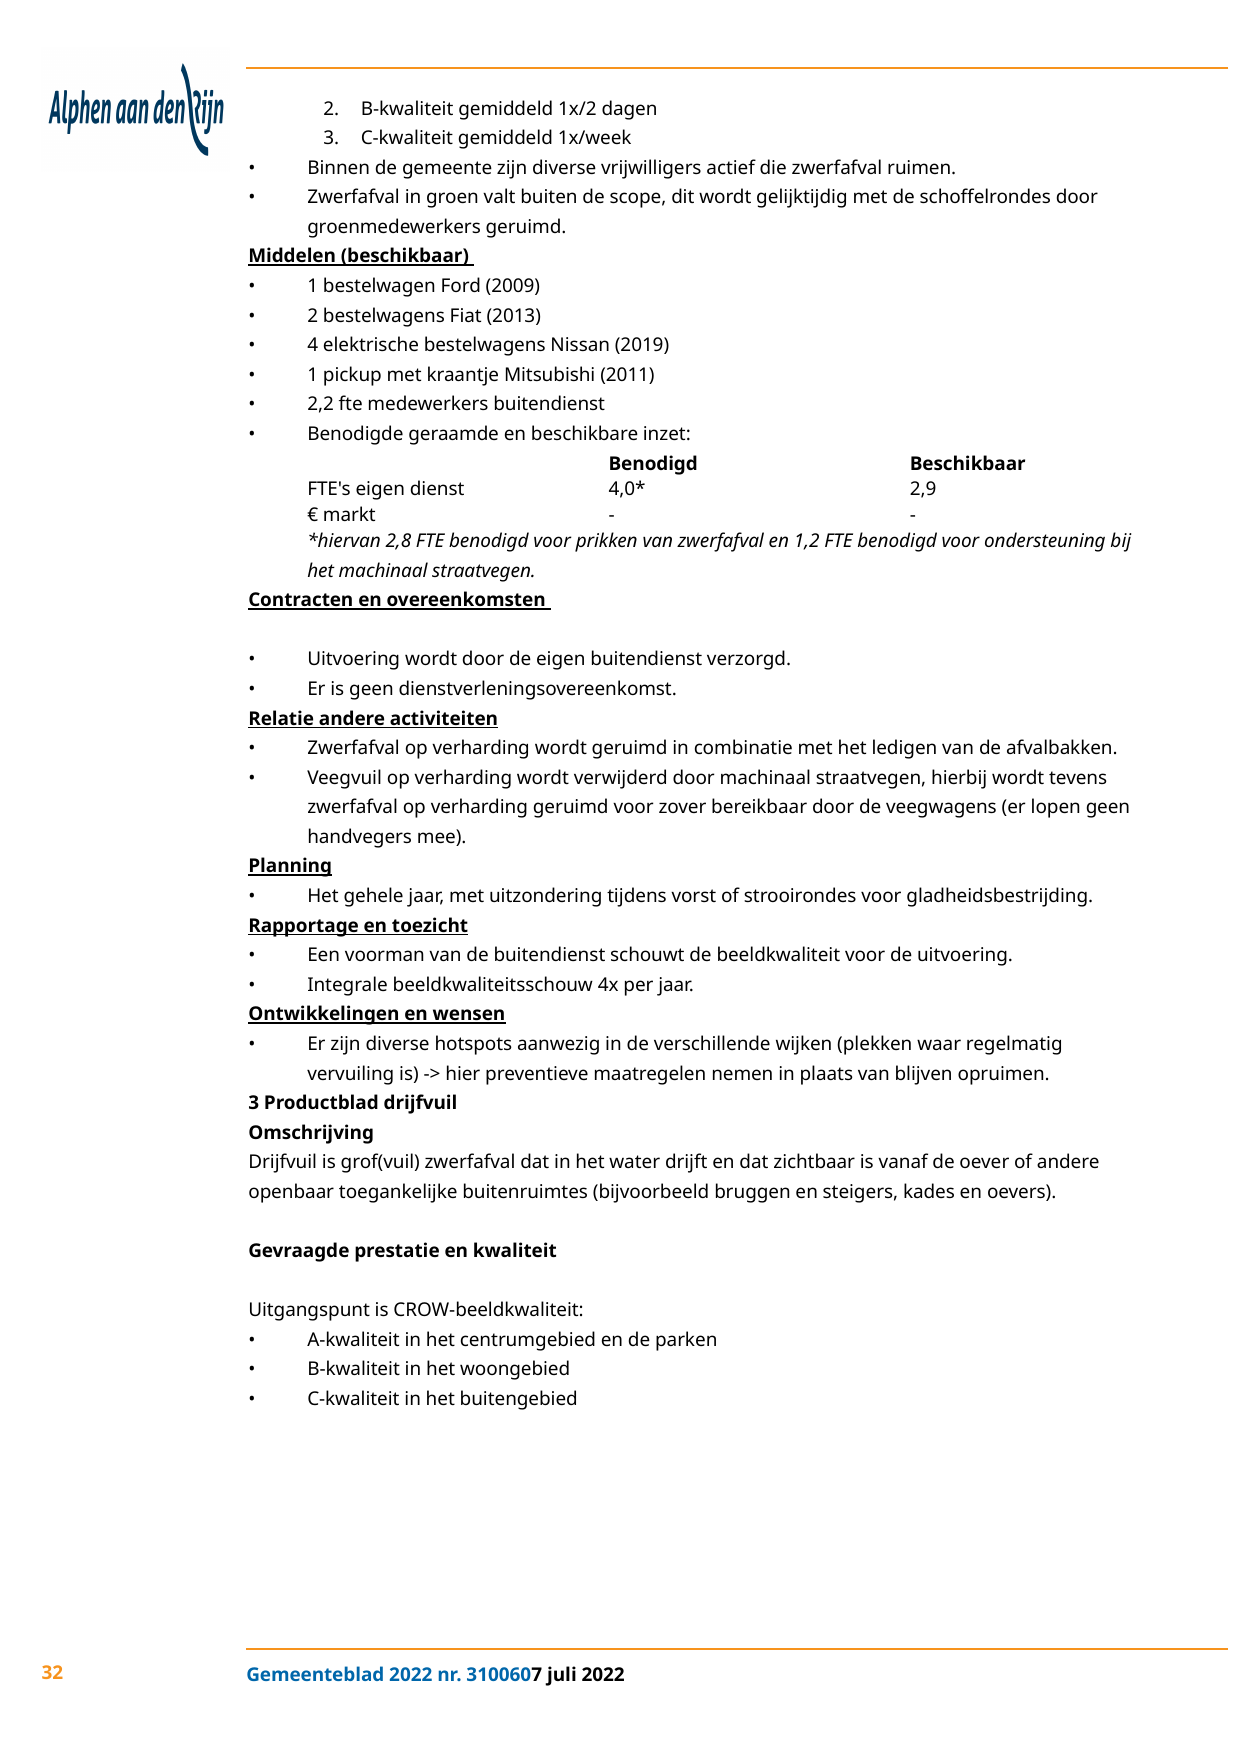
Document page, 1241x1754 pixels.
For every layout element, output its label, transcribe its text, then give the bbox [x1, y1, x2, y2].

text Middelen (beschikbaar) [248, 243, 1152, 268]
list Veegvuil op verharding wordt verwijderd door machinaal straatvegen, hierbij wordt tevens zwerfafval op verharding geruimd voor zover bereikbaar door de veegwagens (er lopen geen handvegers mee). [248, 764, 1152, 849]
list *hiervan 2,8 FTE benodigd voor prikken van zwerfafval en 1,2 FTE benodigd voor ondersteuning bij het machinaal straatvegen. [248, 527, 1152, 582]
list 2,2 fte medewerkers buitendienst [248, 391, 1152, 416]
picture [41, 47, 231, 172]
list Zwerfafval op verharding wordt geruimd in combinatie met het ledigen van de afvalbakken. [248, 734, 1152, 760]
list Er is geen dienstverleningsovereenkomst. [248, 675, 1152, 701]
list 1 pickup met kraantje Mitsubishi (2011) [248, 361, 1152, 387]
table_cell - [910, 501, 1211, 527]
table_cell FTE's eigen dienst [307, 476, 608, 501]
table_cell - [608, 501, 909, 527]
list 1 bestelwagen Ford (2009) [248, 272, 1152, 298]
text Planning [248, 853, 1152, 878]
table_cell 4,0* [608, 476, 909, 501]
table_cell 2,9 [910, 476, 1211, 501]
table_header Beschikbaar [910, 450, 1211, 476]
table_header [307, 450, 608, 476]
table_header Benodigd [608, 450, 909, 476]
list B-kwaliteit gemiddeld 1x/2 dagen [323, 95, 1152, 121]
list C-kwaliteit gemiddeld 1x/week [323, 124, 1152, 150]
text Rapportage en toezicht [248, 912, 1152, 937]
text Ontwikkelingen en wensen [248, 1001, 1152, 1026]
list 2 bestelwagens Fiat (2013) [248, 302, 1152, 328]
list Zwerfafval in groen valt buiten de scope, dit wordt gelijktijdig met de schoffelrondes door groenmedewerkers geruimd. [248, 183, 1152, 239]
list Uitvoering wordt door de eigen buitendienst verzorgd. [248, 646, 1152, 671]
text Contracten en overeenkomsten [248, 586, 1152, 612]
text Relatie andere activiteiten [248, 705, 1152, 730]
list Er zijn diverse hotspots aanwezig in de verschillende wijken (plekken waar regelmatig vervuiling is) -> hier preventieve maatregelen nemen in plaats van blijven opruimen. [248, 1030, 1152, 1085]
list Integrale beeldkwaliteitsschouw 4x per jaar. [248, 971, 1152, 997]
list 4 elektrische bestelwagens Nissan (2019) [248, 331, 1152, 357]
list Binnen de gemeente zijn diverse vrijwilligers actief die zwerfafval ruimen. [248, 154, 1152, 180]
text 3 Productblad drijfvuil [248, 1089, 1152, 1115]
list Een voorman van de buitendienst schouwt de beeldkwaliteit voor de uitvoering. [248, 941, 1152, 967]
list Het gehele jaar, met uitzondering tijdens vorst of strooirondes voor gladheidsbestrijding. [248, 882, 1152, 908]
list Benodigde geraamde en beschikbare inzet: [248, 420, 1152, 446]
table_cell € markt [307, 501, 608, 527]
table_header Omschrijving Drijfvuil is grof(vuil) zwerfafval dat in het water drijft en dat zichtbaar is vanaf de oever of andere openbaar toegankelijke buitenruimtes (bijvoorbeeld bruggen en steigers, kades en oevers). Gevraagde prestatie en kwaliteit Uitgangspunt is CROW-beeldkwaliteit: A-kwaliteit in het centrumgebied en de parken B-kwaliteit in het woongebied C-kwaliteit in het buitengebied [248, 1119, 1152, 1411]
